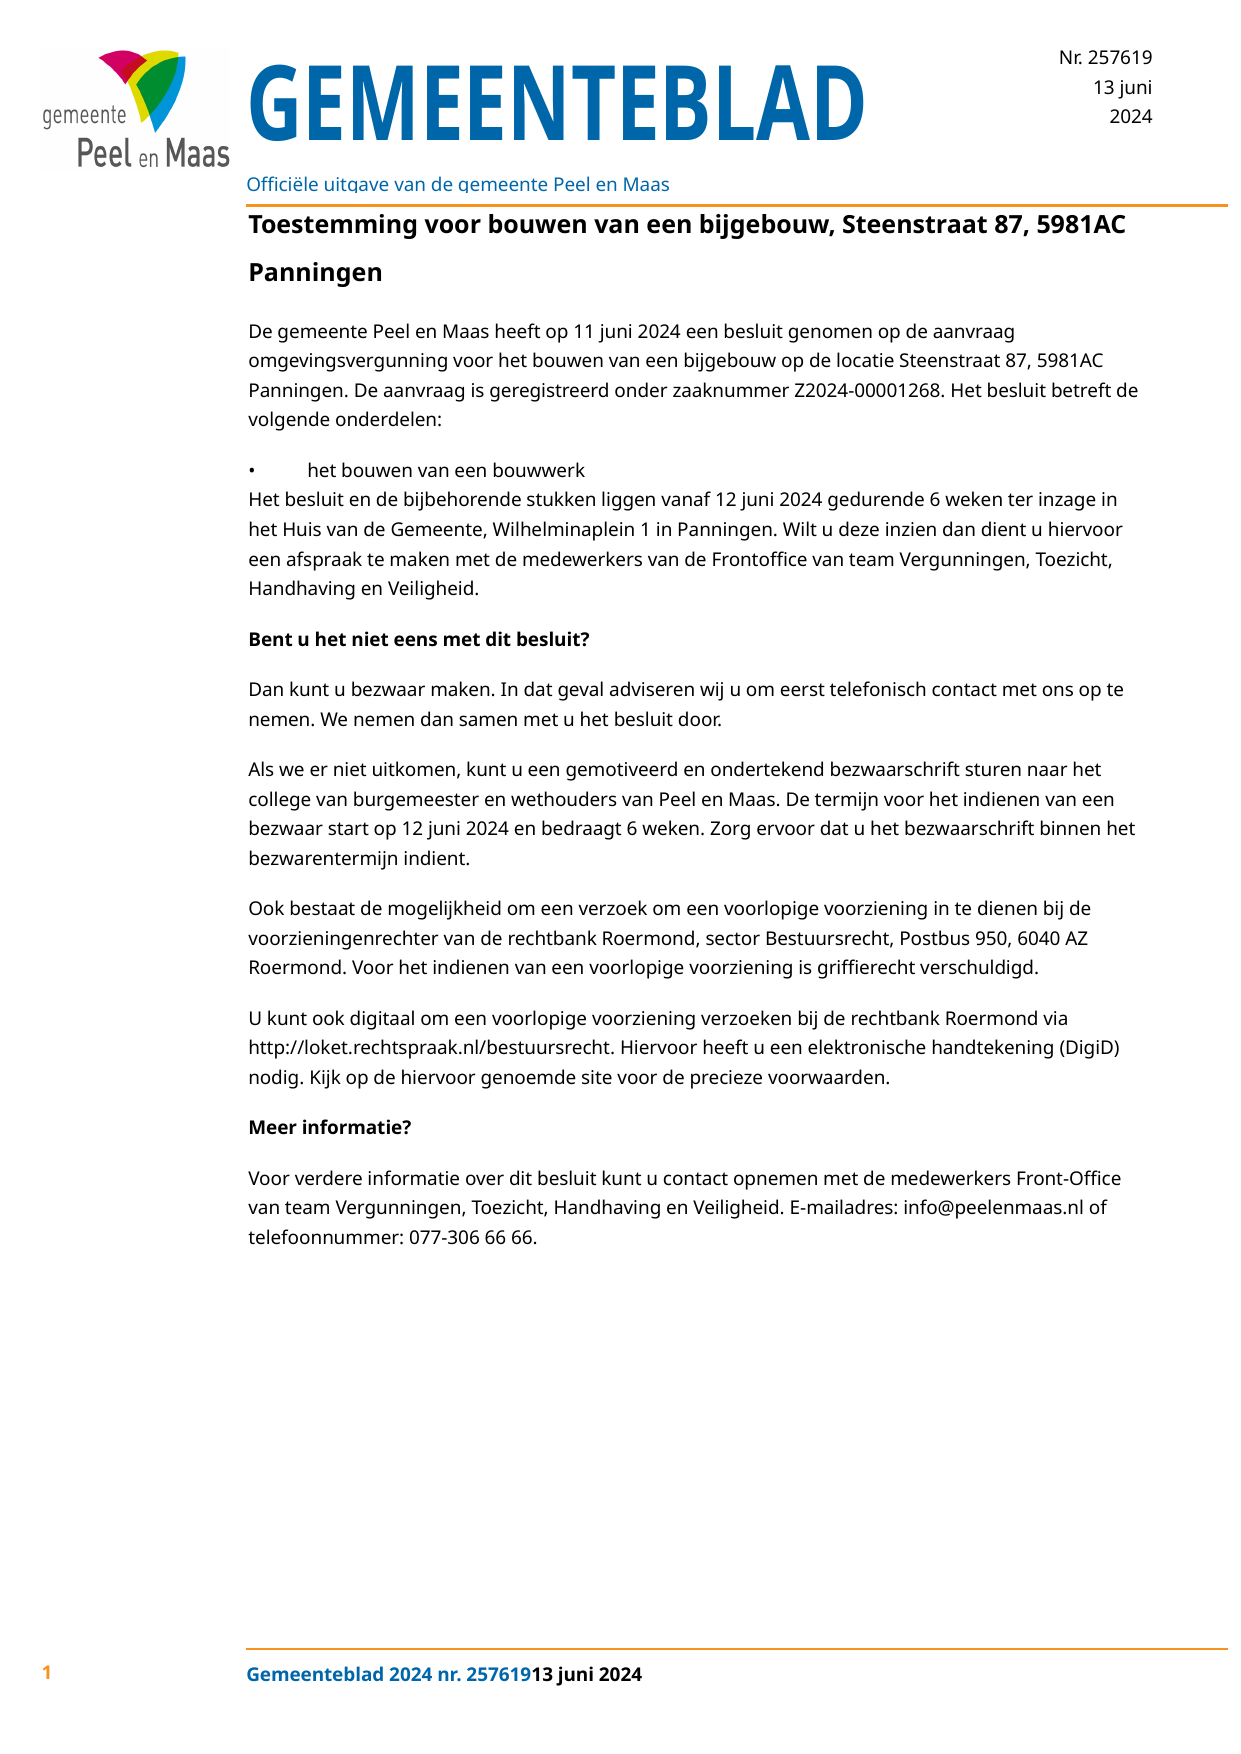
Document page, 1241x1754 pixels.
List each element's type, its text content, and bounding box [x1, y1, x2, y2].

list het bouwen van een bouwwerk [248, 457, 1152, 483]
text Bent u het niet eens met dit besluit? [248, 626, 1152, 652]
text U kunt ook digitaal om een voorlopige voorziening verzoeken bij de rechtbank Roermond via http://loket.rechtspraak.nl/bestuursrecht. Hiervoor heeft u een elektronische handtekening (DigiD) nodig. Kijk op de hiervoor genoemde site voor de precieze voorwaarden. [248, 1005, 1152, 1090]
text Als we er niet uitkomen, kunt u een gemotiveerd en ondertekend bezwaarschrift sturen naar het college van burgemeester en wethouders van Peel en Maas. De termijn voor het indienen van een bezwaar start op 12 juni 2024 en bedraagt 6 weken. Zorg ervoor dat u het bezwaarschrift binnen het bezwarentermijn indient. [248, 756, 1152, 871]
text Ook bestaat de mogelijkheid om een verzoek om een voorlopige voorziening in te dienen bij de voorzieningenrechter van de rechtbank Roermond, sector Bestuursrecht, Postbus 950, 6040 AZ Roermond. Voor het indienen van een voorlopige voorziening is griffierecht verschuldigd. [248, 895, 1152, 980]
text Toestemming voor bouwen van een bijgebouw, Steenstraat 87, 5981AC Panningen [248, 207, 1152, 288]
text Meer informatie? [248, 1114, 1152, 1140]
text Dan kunt u bezwaar maken. In dat geval adviseren wij u om eerst telefonisch contact met ons op te nemen. We nemen dan samen met u het besluit door. [248, 676, 1152, 732]
text De gemeente Peel en Maas heeft op 11 juni 2024 een besluit genomen op de aanvraag omgevingsvergunning voor het bouwen van een bijgebouw op de locatie Steenstraat 87, 5981AC Panningen. De aanvraag is geregistreerd onder zaaknummer Z2024-00001268. Het besluit betreft de volgende onderdelen: [248, 318, 1152, 432]
text Voor verdere informatie over dit besluit kunt u contact opnemen met de medewerkers Front-Office van team Vergunningen, Toezicht, Handhaving en Veiligheid. E-mailadres: info@peelenmaas.nl of telefoonnummer: 077-306 66 66. [248, 1165, 1152, 1250]
text Het besluit en de bijbehorende stukken liggen vanaf 12 juni 2024 gedurende 6 weken ter inzage in het Huis van de Gemeente, Wilhelminaplein 1 in Panningen. Wilt u deze inzien dan dient u hiervoor een afspraak te maken met de medewerkers van de Frontoffice van team Vergunningen, Toezicht, Handhaving en Veiligheid. [248, 487, 1152, 601]
picture [41, 47, 231, 172]
